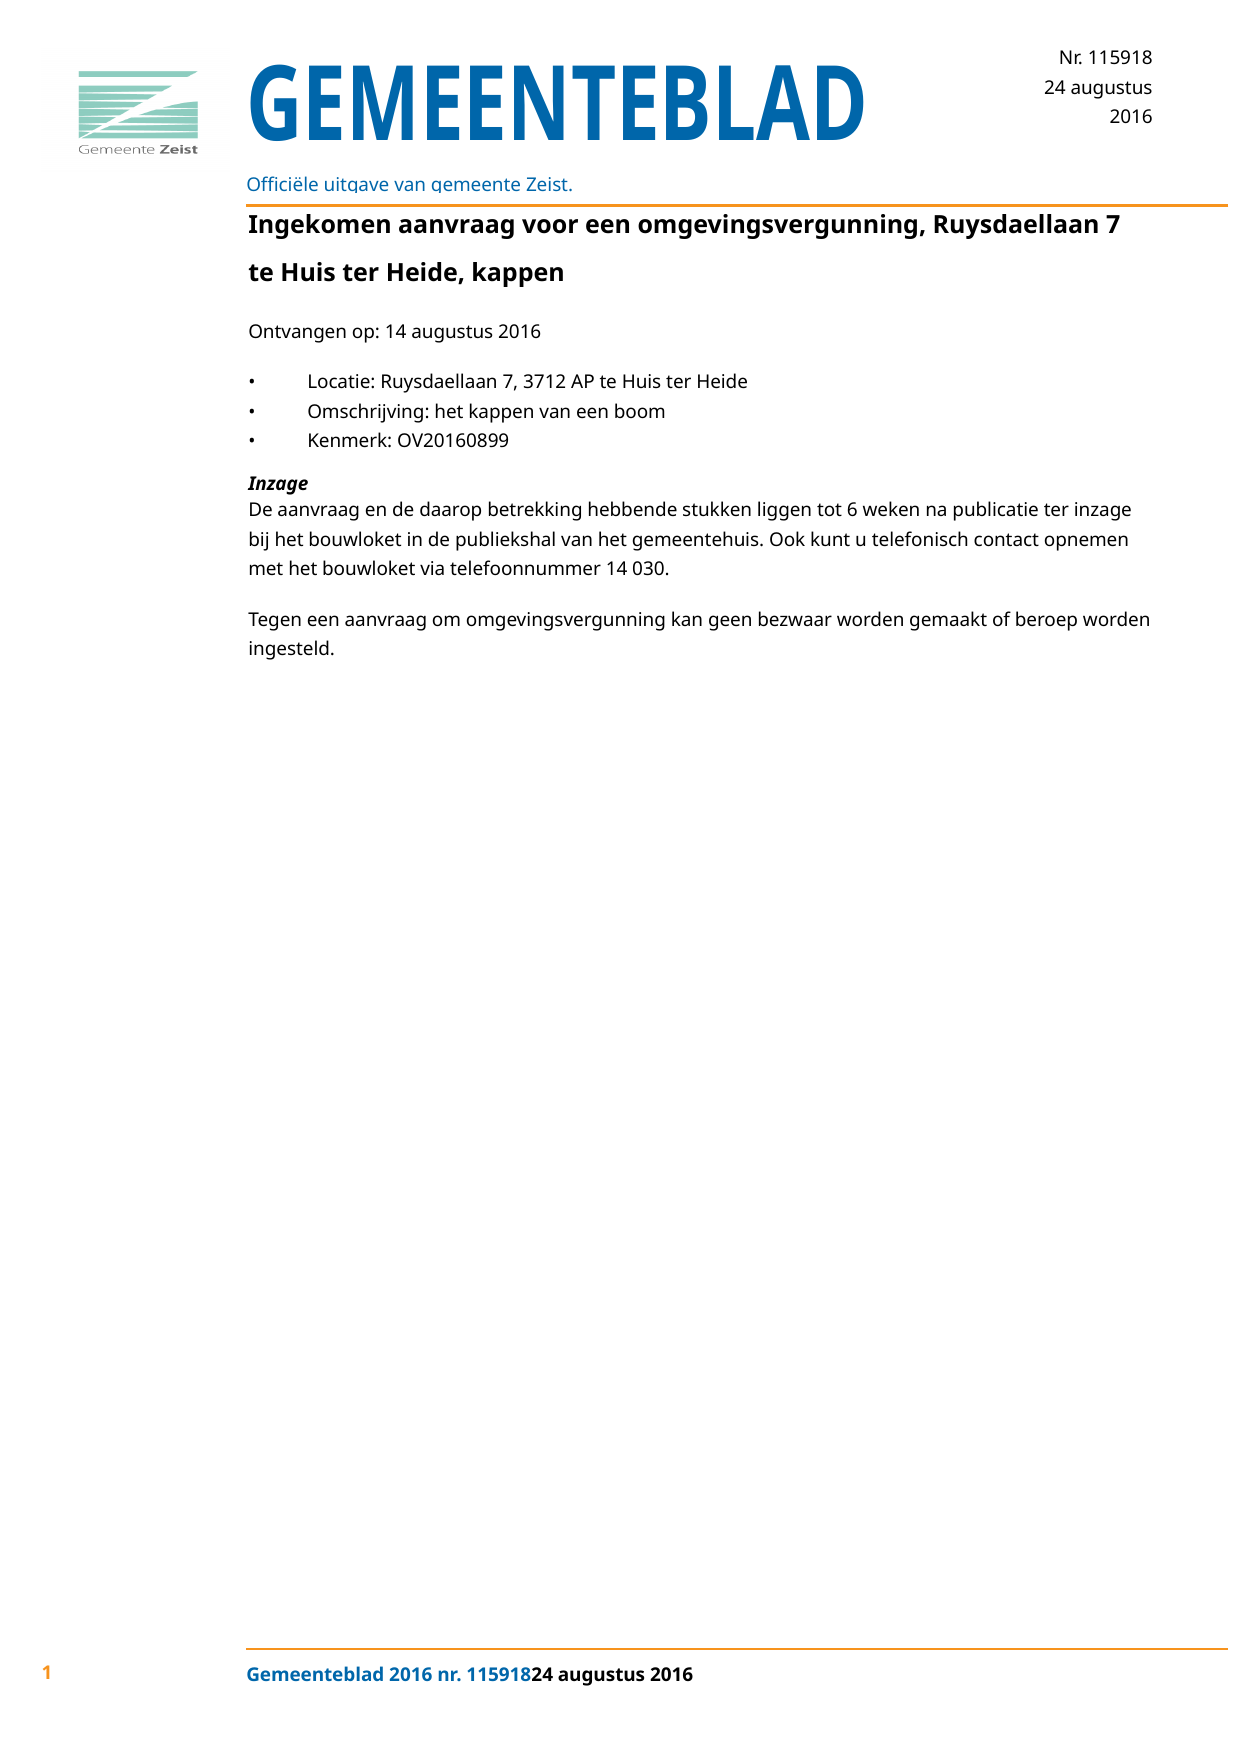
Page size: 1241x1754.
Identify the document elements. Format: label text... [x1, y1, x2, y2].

list Kenmerk: OV20160899 [248, 427, 1152, 453]
text Tegen een aanvraag om omgevingsvergunning kan geen bezwaar worden gemaakt of beroep worden ingesteld. [248, 606, 1152, 661]
text Inzage [248, 471, 1152, 496]
list Omschrijving: het kappen van een boom [248, 398, 1152, 424]
text Ingekomen aanvraag voor een omgevingsvergunning, Ruysdaellaan 7 te Huis ter Heide, kappen [248, 207, 1152, 288]
picture [41, 47, 231, 172]
text Ontvangen op: 14 augustus 2016 [248, 318, 1152, 344]
text De aanvraag en de daarop betrekking hebbende stukken liggen tot 6 weken na publicatie ter inzage bij het bouwloket in de publiekshal van het gemeentehuis. Ook kunt u telefonisch contact opnemen met het bouwloket via telefoonnummer 14 030. [248, 496, 1152, 581]
list Locatie: Ruysdaellaan 7, 3712 AP te Huis ter Heide [248, 368, 1152, 394]
